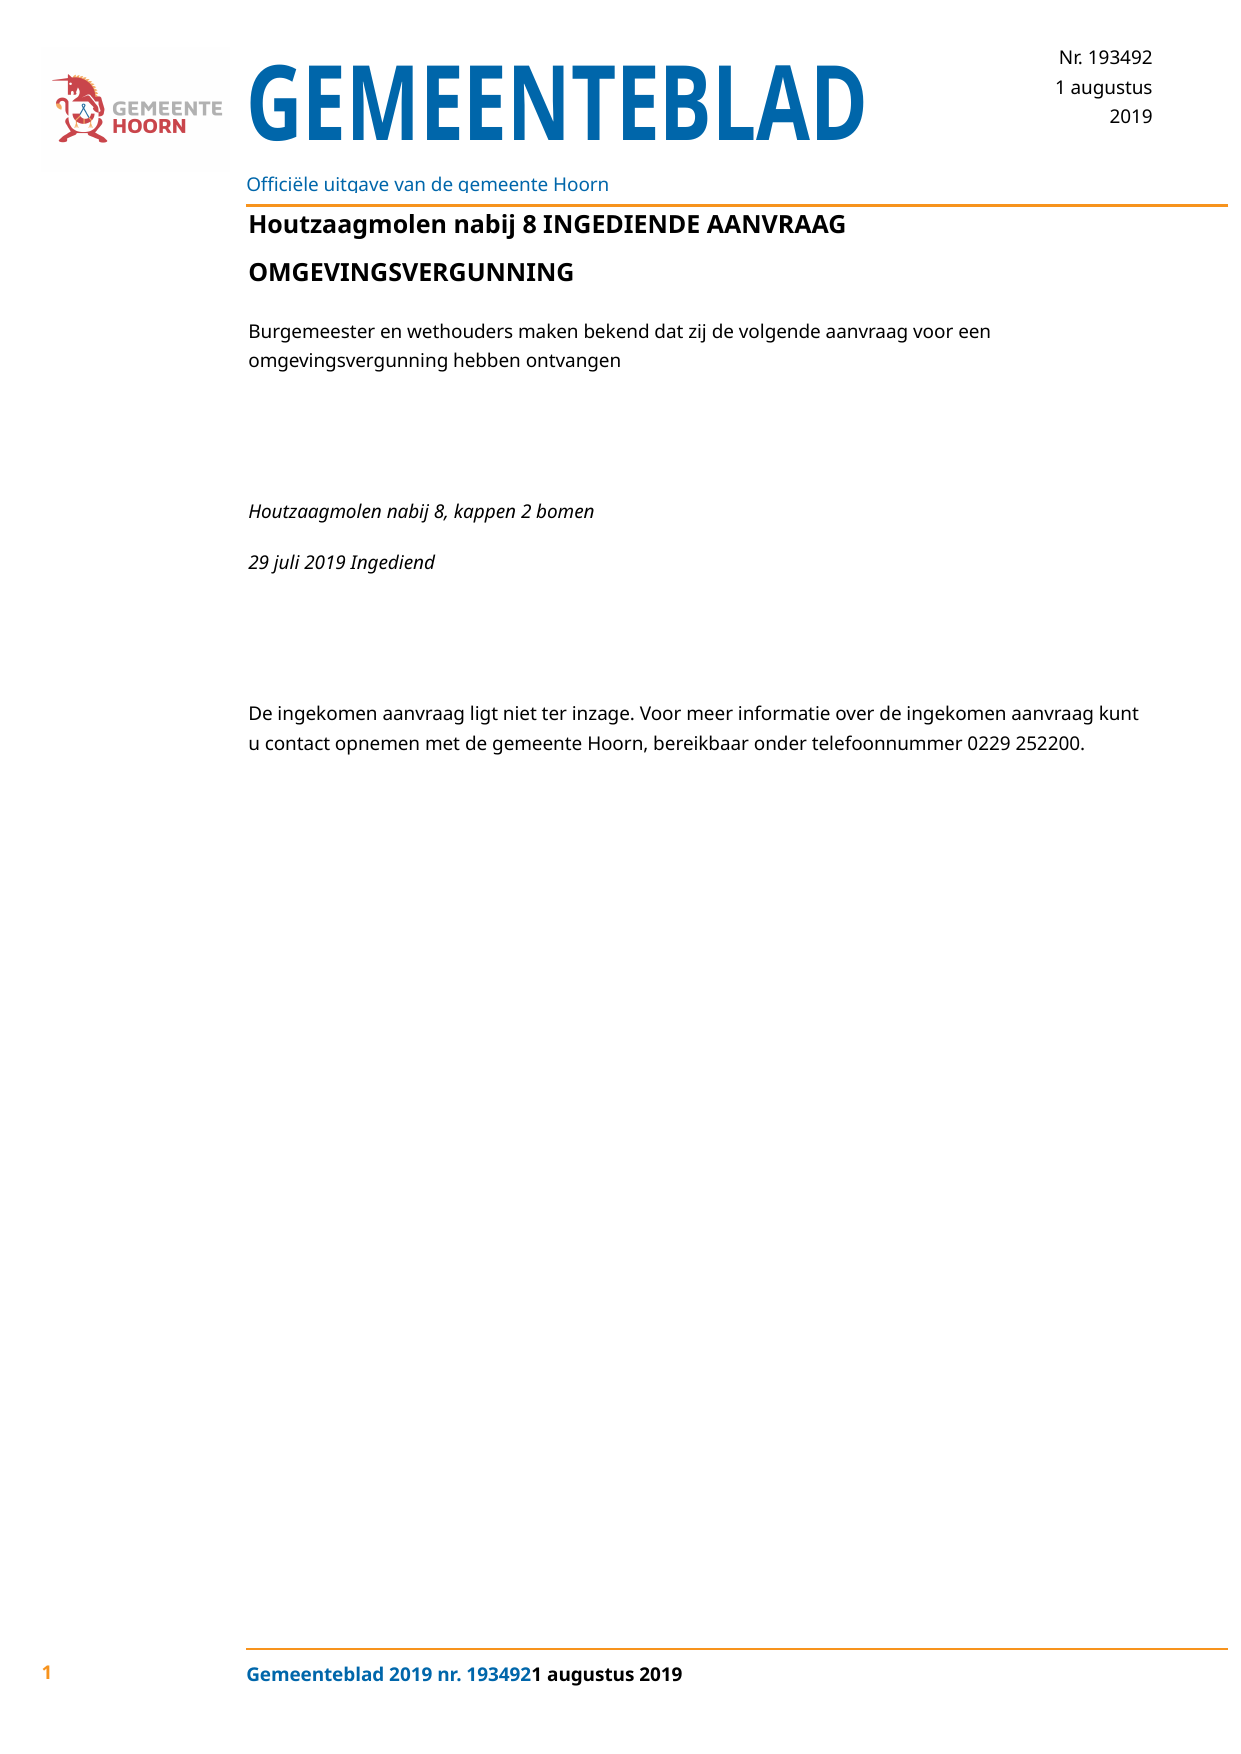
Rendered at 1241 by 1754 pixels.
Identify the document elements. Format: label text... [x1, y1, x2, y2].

picture [41, 47, 231, 172]
text 29 juli 2019 Ingediend [248, 549, 1152, 575]
text Houtzaagmolen nabij 8 INGEDIENDE AANVRAAG OMGEVINGSVERGUNNING [248, 207, 1152, 288]
text Burgemeester en wethouders maken bekend dat zij de volgende aanvraag voor een omgevingsvergunning hebben ontvangen [248, 318, 1152, 373]
text Houtzaagmolen nabij 8, kappen 2 bomen [248, 499, 1152, 524]
text De ingekomen aanvraag ligt niet ter inzage. Voor meer informatie over de ingekomen aanvraag kunt u contact opnemen met de gemeente Hoorn, bereikbaar onder telefoonnummer 0229 252200. [248, 700, 1152, 756]
